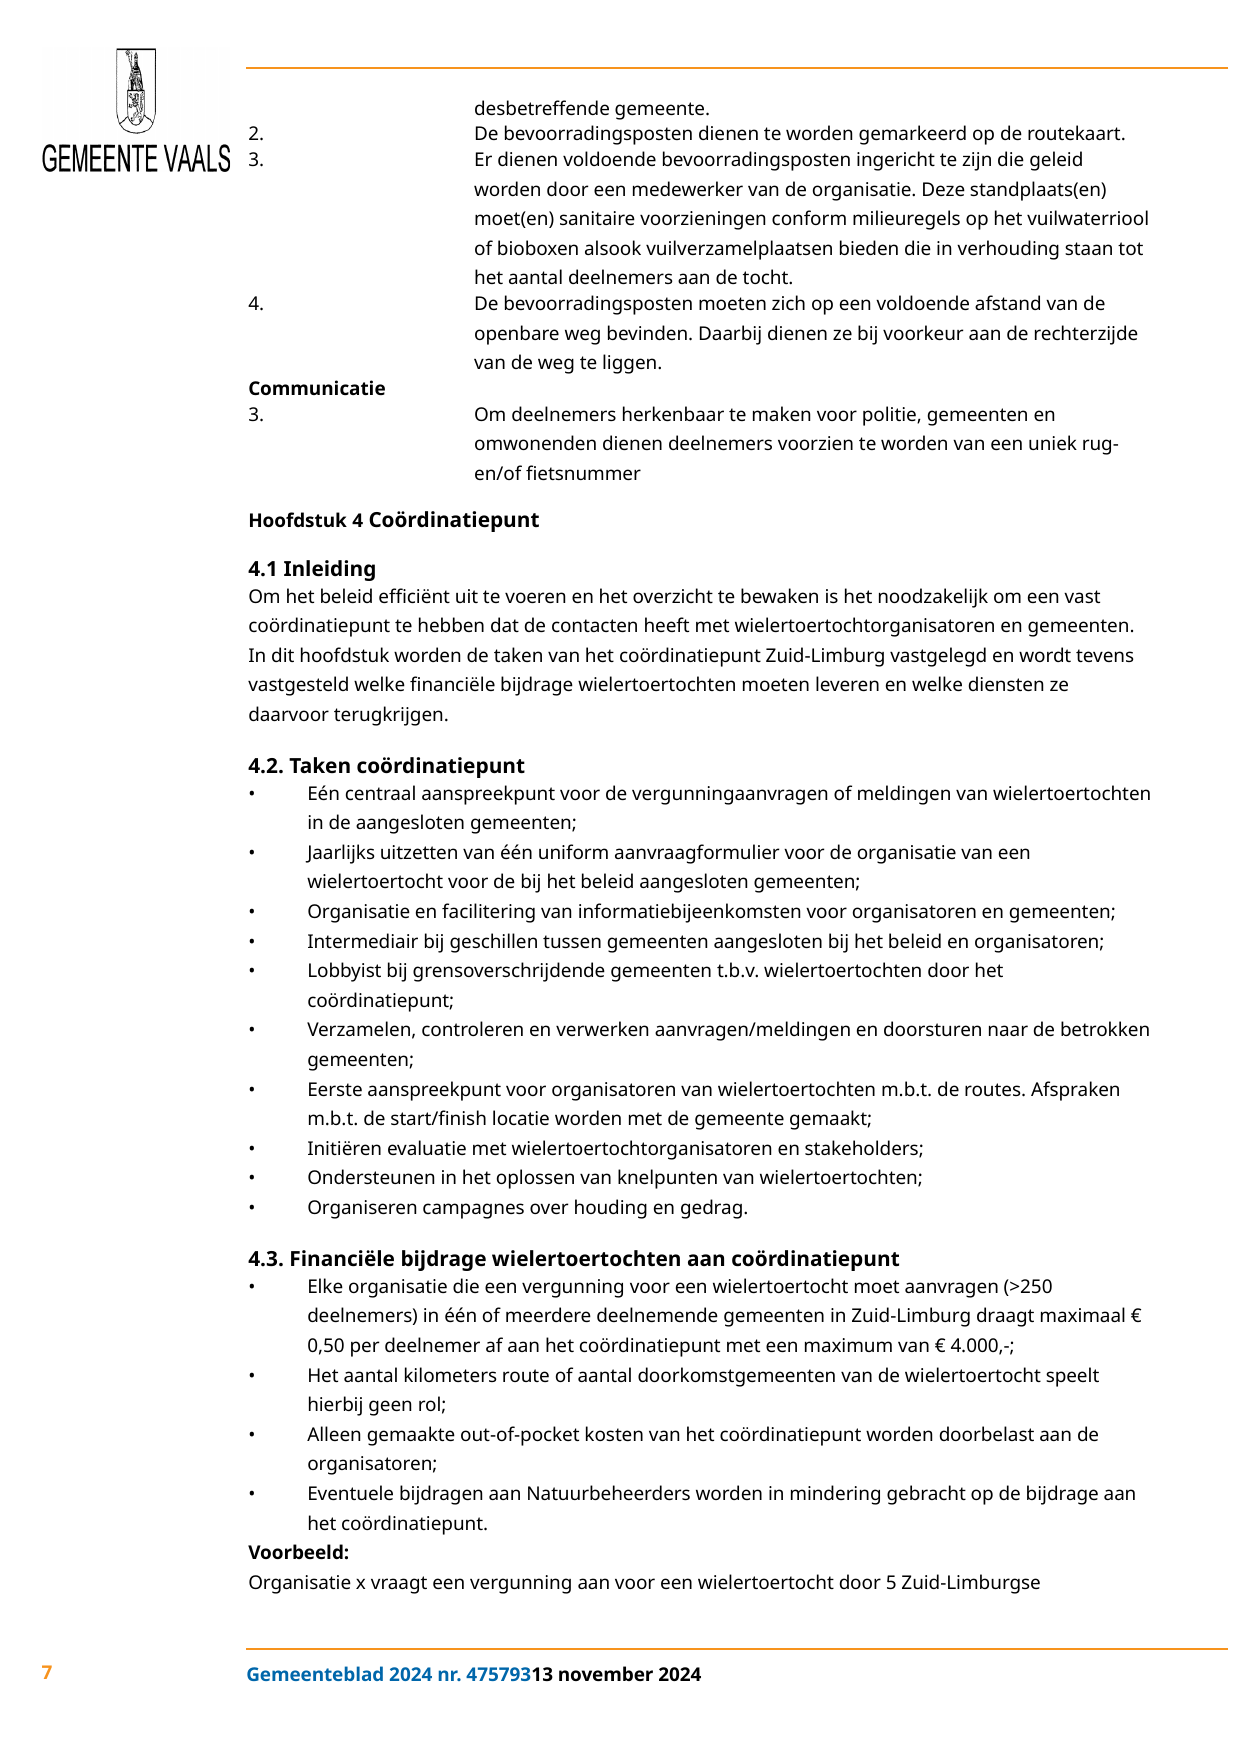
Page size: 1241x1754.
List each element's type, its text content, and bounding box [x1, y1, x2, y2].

list Initiëren evaluatie met wielertoertochtorganisatoren en stakeholders; [248, 1135, 1152, 1161]
table_header Voorbeeld: Organisatie x vraagt een vergunning aan voor een wielertoertocht door 5 Zuid-Limburgse [248, 1539, 1152, 1595]
list Het aantal kilometers route of aantal doorkomstgemeenten van de wielertoertocht speelt hierbij geen rol; [248, 1362, 1152, 1417]
list Organiseren campagnes over houding en gedrag. [248, 1194, 1152, 1220]
list Jaarlijks uitzetten van één uniform aanvraagformulier voor de organisatie van een wielertoertocht voor de bij het beleid aangesloten gemeenten; [248, 839, 1152, 894]
list Eerste aanspreekpunt voor organisatoren van wielertoertochten m.b.t. de routes. Afspraken m.b.t. de start/finish locatie worden met de gemeente gemaakt; [248, 1076, 1152, 1131]
table_cell 3. [248, 146, 474, 290]
table_cell 2. [248, 121, 474, 146]
list Lobbyist bij grensoverschrijdende gemeenten t.b.v. wielertoertochten door het coördinatiepunt; [248, 957, 1152, 1013]
list Eén centraal aanspreekpunt voor de vergunningaanvragen of meldingen van wielertoertochten in de aangesloten gemeenten; [248, 780, 1152, 835]
picture [41, 47, 231, 172]
list Alleen gemaakte out-of-pocket kosten van het coördinatiepunt worden doorbelast aan de organisatoren; [248, 1421, 1152, 1476]
table_cell De bevoorradingsposten moeten zich op een voldoende afstand van de openbare weg bevinden. Daarbij dienen ze bij voorkeur aan de rechterzijde van de weg te liggen. [474, 290, 1152, 375]
table_cell De bevoorradingsposten dienen te worden gemarkeerd op de routekaart. [474, 121, 1152, 146]
list Eventuele bijdragen aan Natuurbeheerders worden in mindering gebracht op de bijdrage aan het coördinatiepunt. [248, 1480, 1152, 1535]
list Organisatie en facilitering van informatiebijeenkomsten voor organisatoren en gemeenten; [248, 898, 1152, 924]
list Verzamelen, controleren en verwerken aanvragen/meldingen en doorsturen naar de betrokken gemeenten; [248, 1017, 1152, 1072]
text Hoofdstuk 4 Coördinatiepunt [248, 505, 1152, 533]
table_cell Communicatie [248, 375, 1152, 401]
text 4.3. Financiële bijdrage wielertoertochten aan coördinatiepunt [248, 1244, 1152, 1273]
text 4.2. Taken coördinatiepunt [248, 752, 1152, 780]
list Intermediair bij geschillen tussen gemeenten aangesloten bij het beleid en organisatoren; [248, 928, 1152, 954]
list Ondersteunen in het oplossen van knelpunten van wielertoertochten; [248, 1164, 1152, 1190]
table_cell 3. [248, 401, 474, 486]
table_cell [248, 95, 474, 121]
table_cell Er dienen voldoende bevoorradingsposten ingericht te zijn die geleid worden door een medewerker van de organisatie. Deze standplaats(en) moet(en) sanitaire voorzieningen conform milieuregels op het vuilwaterriool of bioboxen alsook vuilverzamelplaatsen bieden die in verhouding staan tot het aantal deelnemers aan de tocht. [474, 146, 1152, 290]
list Elke organisatie die een vergunning voor een wielertoertocht moet aanvragen (>250 deelnemers) in één of meerdere deelnemende gemeenten in Zuid-Limburg draagt maximaal € 0,50 per deelnemer af aan het coördinatiepunt met een maximum van € 4.000,-; [248, 1273, 1152, 1358]
text Om het beleid efficiënt uit te voeren en het overzicht te bewaken is het noodzakelijk om een vast coördinatiepunt te hebben dat de contacten heeft met wielertoertochtorganisatoren en gemeenten. In dit hoofdstuk worden de taken van het coördinatiepunt Zuid-Limburg vastgelegd en wordt tevens vastgesteld welke financiële bijdrage wielertoertochten moeten leveren en welke diensten ze daarvoor terugkrijgen. [248, 583, 1152, 727]
text 4.1 Inleiding [248, 554, 1152, 583]
table_cell 4. [248, 290, 474, 375]
table_cell desbetreffende gemeente. [474, 95, 1152, 121]
table_cell Om deelnemers herkenbaar te maken voor politie, gemeenten en omwonenden dienen deelnemers voorzien te worden van een uniek rug- en/of fietsnummer [474, 401, 1152, 486]
